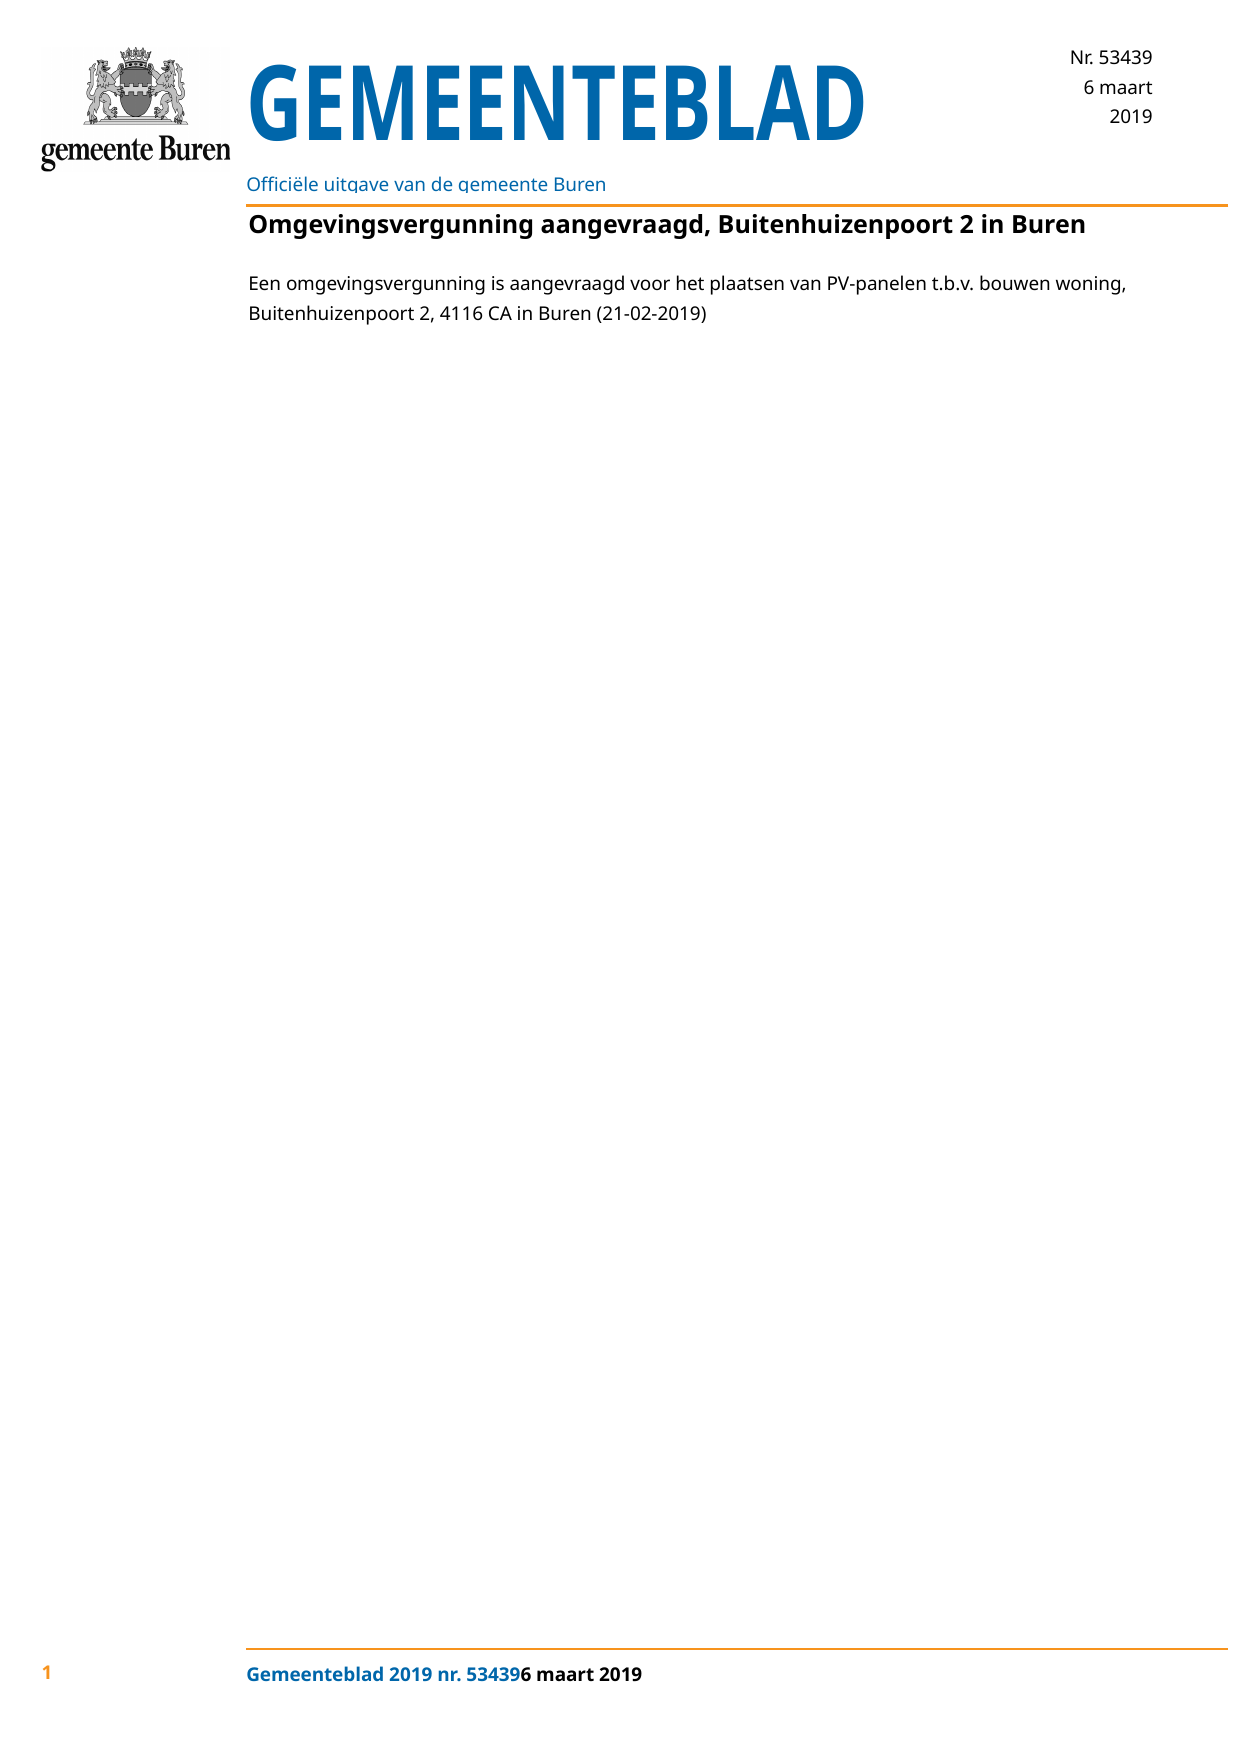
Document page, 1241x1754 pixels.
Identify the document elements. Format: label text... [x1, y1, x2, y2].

text Omgevingsvergunning aangevraagd, Buitenhuizenpoort 2 in Buren [248, 207, 1152, 241]
text Een omgevingsvergunning is aangevraagd voor het plaatsen van PV-panelen t.b.v. bouwen woning, Buitenhuizenpoort 2, 4116 CA in Buren (21-02-2019) [248, 270, 1152, 326]
picture [41, 47, 231, 172]
